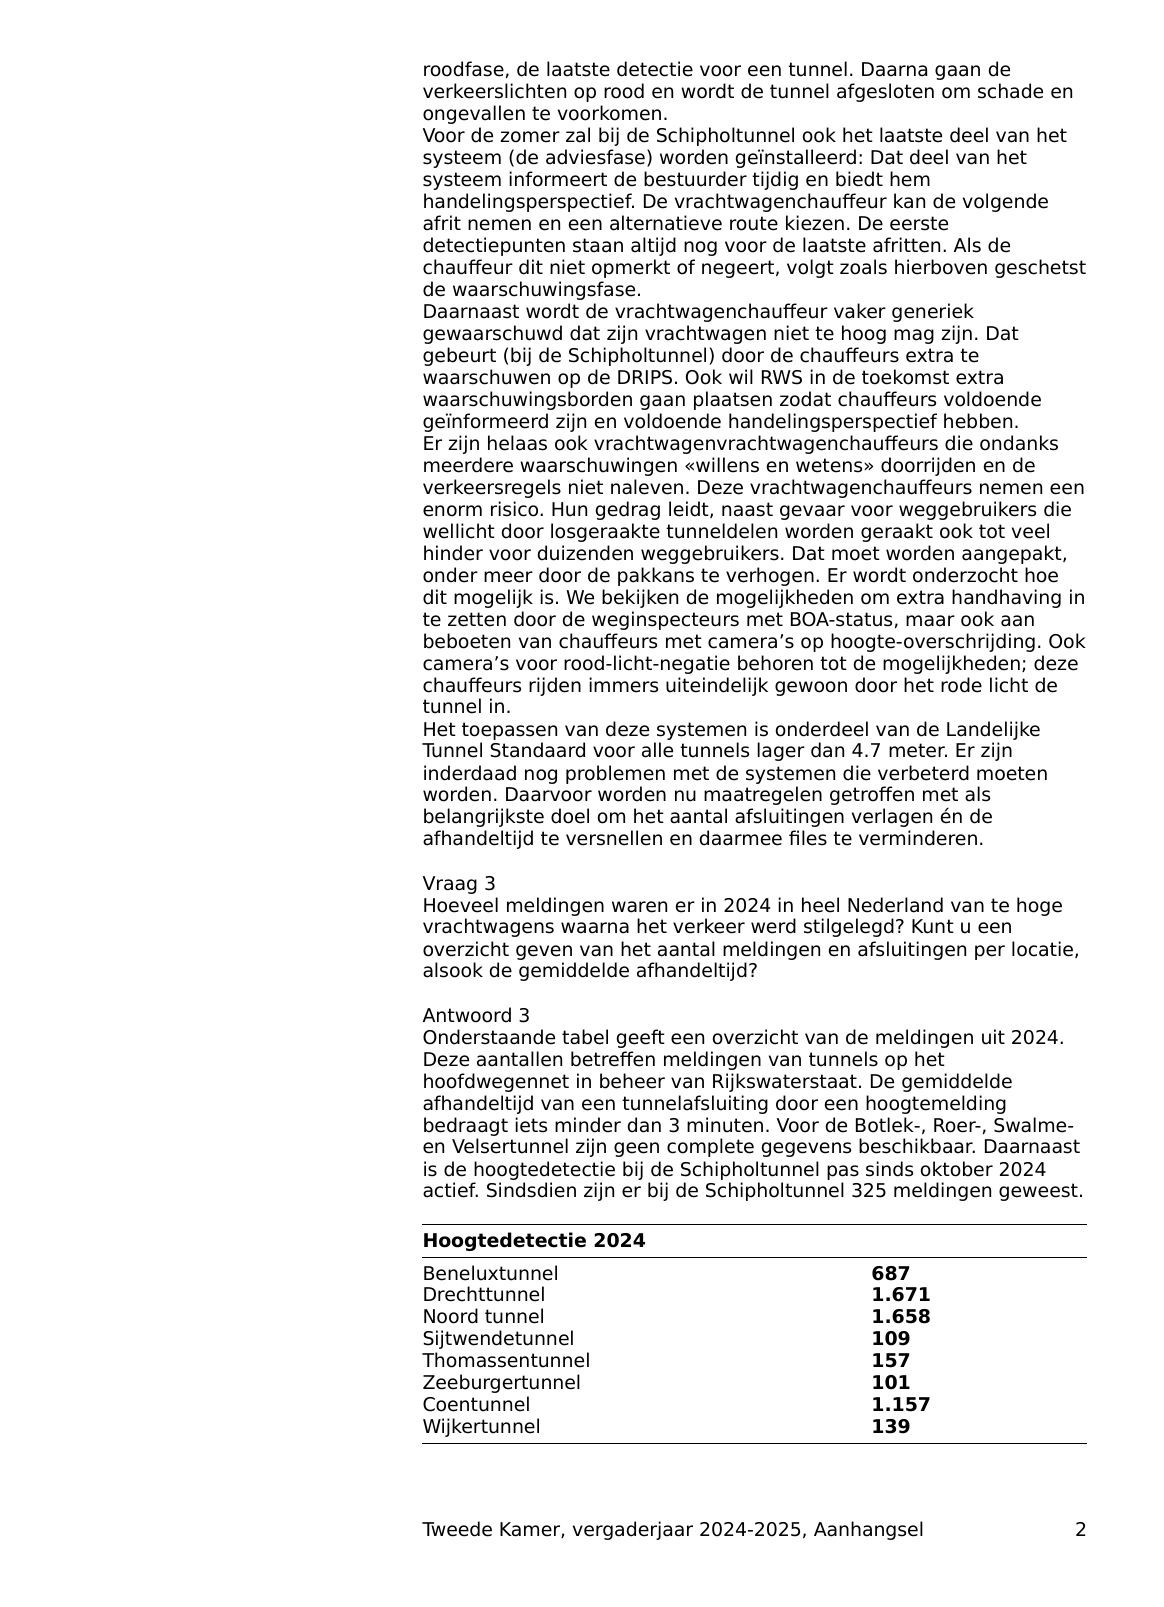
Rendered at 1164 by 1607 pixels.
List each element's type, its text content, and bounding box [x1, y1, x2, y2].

table_header Hoogtedetectie 2024 [422, 1225, 865, 1257]
text Voor de zomer zal bij de Schipholtunnel ook het laatste deel van het systeem (de adviesfase) worden geïnstalleerd: Dat deel van het systeem informeert de bestuurder tijdig en biedt hem handelingsperspectief. De vrachtwagenchauffeur kan de volgende afrit nemen en een alternatieve route kiezen. De eerste detectiepunten staan altijd nog voor de laatste afritten. Als de chauffeur dit niet opmerkt of negeert, volgt zoals hierboven geschetst de waarschuwingsfase. [422, 125, 1087, 301]
table_cell Wijkertunnel [422, 1416, 865, 1443]
table_cell Coentunnel [422, 1394, 865, 1416]
table_cell 687 [865, 1258, 1087, 1284]
table_cell 157 [865, 1350, 1087, 1372]
table_cell 1.671 [865, 1284, 1087, 1306]
table_header [865, 1225, 1087, 1257]
text Vraag 3 [422, 872, 1087, 894]
table_cell 101 [865, 1372, 1087, 1394]
table_cell 139 [865, 1416, 1087, 1443]
text Hoeveel meldingen waren er in 2024 in heel Nederland van te hoge vrachtwagens waarna het verkeer werd stilgelegd? Kunt u een overzicht geven van het aantal meldingen en afsluitingen per locatie, alsook de gemiddelde afhandeltijd? [422, 894, 1087, 982]
table_cell Drechttunnel [422, 1284, 865, 1306]
text Het toepassen van deze systemen is onderdeel van de Landelijke Tunnel Standaard voor alle tunnels lager dan 4.7 meter. Er zijn inderdaad nog problemen met de systemen die verbeterd moeten worden. Daarvoor worden nu maatregelen getroffen met als belangrijkste doel om het aantal afsluitingen verlagen én de afhandeltijd te versnellen en daarmee files te verminderen. [422, 718, 1087, 850]
table_cell Noord tunnel [422, 1306, 865, 1328]
table_cell 1.157 [865, 1394, 1087, 1416]
text Antwoord 3 [422, 1004, 1087, 1027]
text Er zijn helaas ook vrachtwagenvrachtwagenchauffeurs die ondanks meerdere waarschuwingen «willens en wetens» doorrijden en de verkeersregels niet naleven. Deze vrachtwagenchauffeurs nemen een enorm risico. Hun gedrag leidt, naast gevaar voor weggebruikers die wellicht door losgeraakte tunneldelen worden geraakt ook tot veel hinder voor duizenden weggebruikers. Dat moet worden aangepakt, onder meer door de pakkans te verhogen. Er wordt onderzocht hoe dit mogelijk is. We bekijken de mogelijkheden om extra handhaving in te zetten door de weginspecteurs met BOA-status, maar ook aan beboeten van chauffeurs met camera’s op hoogte-overschrijding. Ook camera’s voor rood-licht-negatie behoren tot de mogelijkheden; deze chauffeurs rijden immers uiteindelijk gewoon door het rode licht de tunnel in. [422, 433, 1087, 718]
table_cell 109 [865, 1328, 1087, 1350]
table_cell Thomassentunnel [422, 1350, 865, 1372]
table_cell Beneluxtunnel [422, 1258, 865, 1284]
text Daarnaast wordt de vrachtwagenchauffeur vaker generiek gewaarschuwd dat zijn vrachtwagen niet te hoog mag zijn. Dat gebeurt (bij de Schipholtunnel) door de chauffeurs extra te waarschuwen op de DRIPS. Ook wil RWS in de toekomst extra waarschuwingsborden gaan plaatsen zodat chauffeurs voldoende geïnformeerd zijn en voldoende handelingsperspectief hebben. [422, 301, 1087, 433]
table_cell Zeeburgertunnel [422, 1372, 865, 1394]
text roodfase, de laatste detectie voor een tunnel. Daarna gaan de verkeerslichten op rood en wordt de tunnel afgesloten om schade en ongevallen te voorkomen. [422, 59, 1087, 125]
text Onderstaande tabel geeft een overzicht van de meldingen uit 2024. Deze aantallen betreffen meldingen van tunnels op het hoofdwegennet in beheer van Rijkswaterstaat. De gemiddelde afhandeltijd van een tunnelafsluiting door een hoogtemelding bedraagt iets minder dan 3 minuten. Voor de Botlek-, Roer-, Swalme- en Velsertunnel zijn geen complete gegevens beschikbaar. Daarnaast is de hoogtedetectie bij de Schipholtunnel pas sinds oktober 2024 actief. Sindsdien zijn er bij de Schipholtunnel 325 meldingen geweest. [422, 1027, 1087, 1202]
table_cell 1.658 [865, 1306, 1087, 1328]
table_cell Sijtwendetunnel [422, 1328, 865, 1350]
